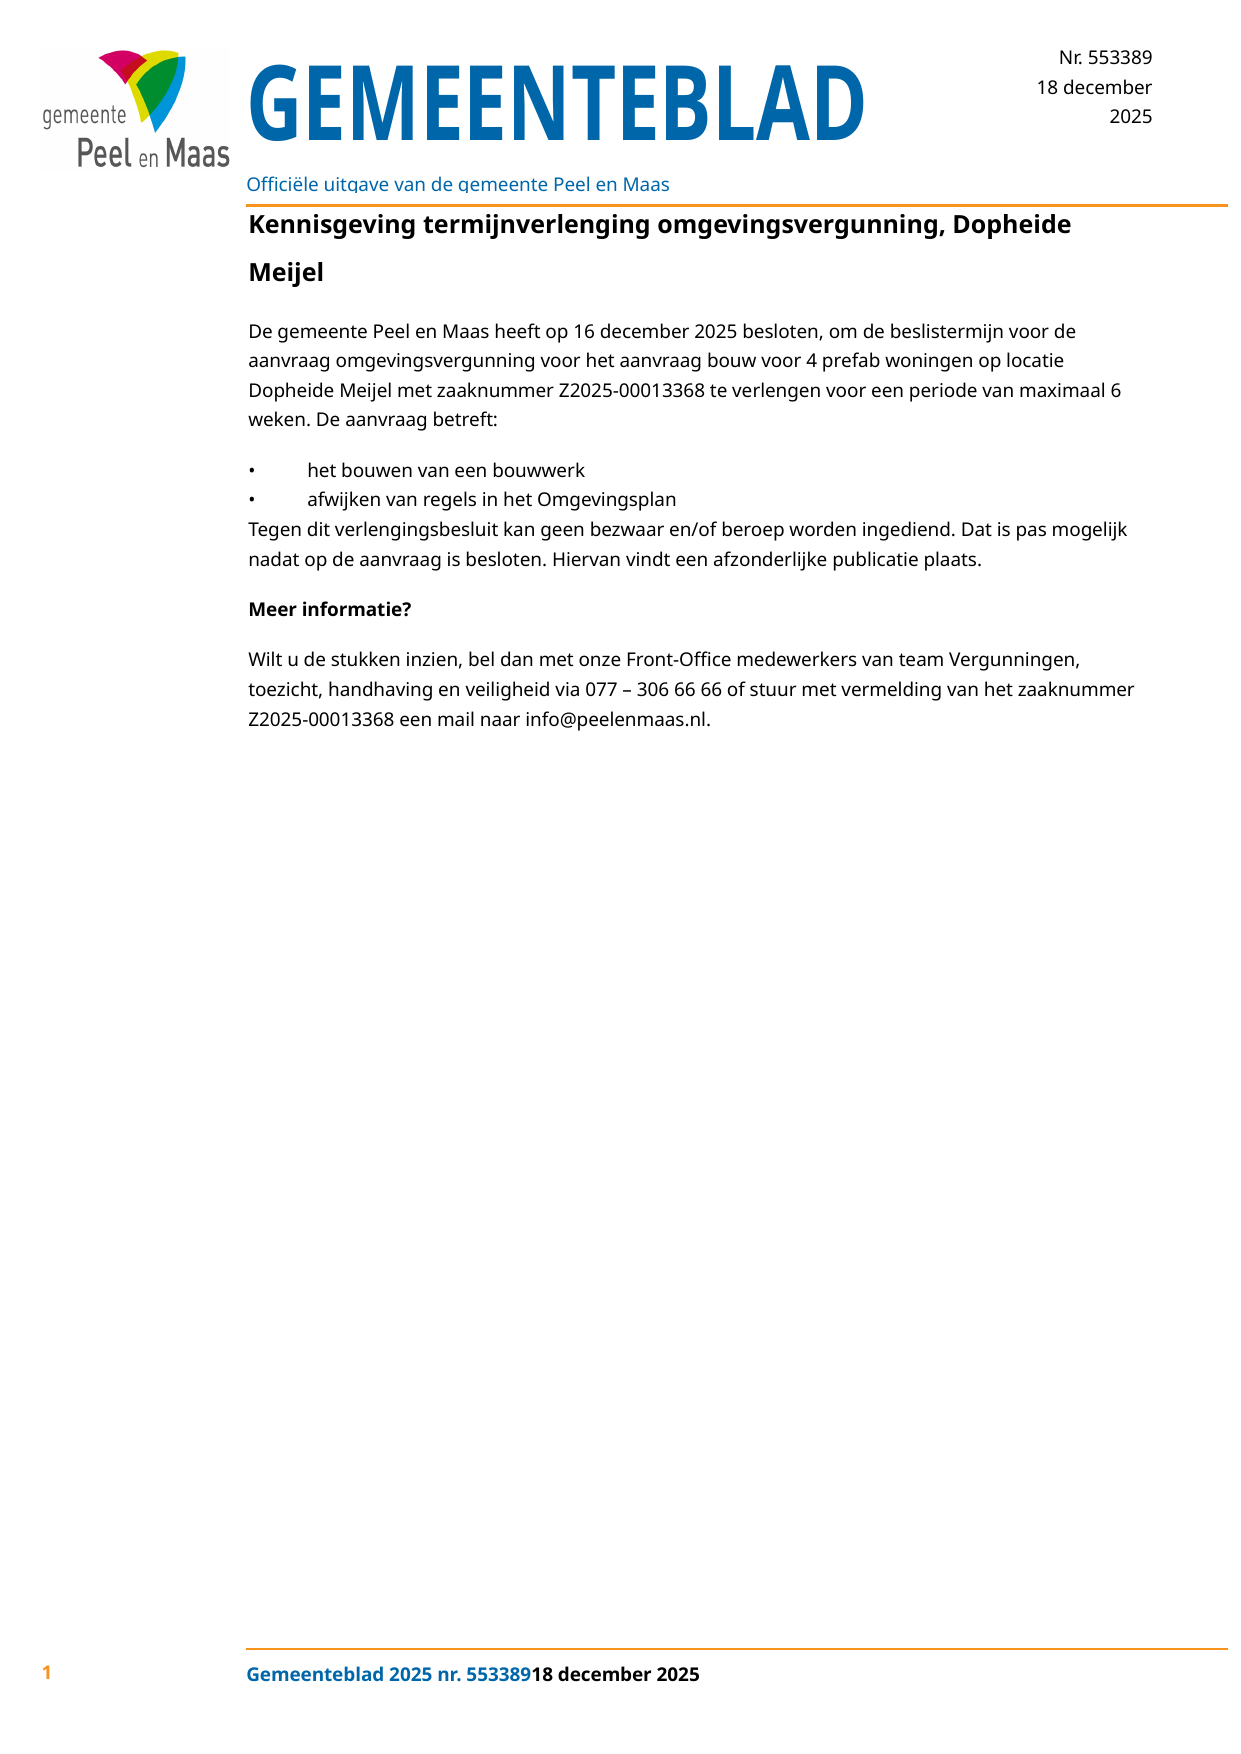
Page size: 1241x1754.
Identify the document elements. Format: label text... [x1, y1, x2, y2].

list het bouwen van een bouwwerk [248, 457, 1152, 483]
text Kennisgeving termijnverlenging omgevingsvergunning, Dopheide Meijel [248, 207, 1152, 288]
text De gemeente Peel en Maas heeft op 16 december 2025 besloten, om de beslistermijn voor de aanvraag omgevingsvergunning voor het aanvraag bouw voor 4 prefab woningen op locatie Dopheide Meijel met zaaknummer Z2025-00013368 te verlengen voor een periode van maximaal 6 weken. De aanvraag betreft: [248, 318, 1152, 432]
text Meer informatie? [248, 596, 1152, 622]
text Tegen dit verlengingsbesluit kan geen bezwaar en/of beroep worden ingediend. Dat is pas mogelijk nadat op de aanvraag is besloten. Hiervan vindt een afzonderlijke publicatie plaats. [248, 516, 1152, 572]
picture [41, 47, 231, 172]
list afwijken van regels in het Omgevingsplan [248, 487, 1152, 512]
text Wilt u de stukken inzien, bel dan met onze Front-Office medewerkers van team Vergunningen, toezicht, handhaving en veiligheid via 077 – 306 66 66 of stuur met vermelding van het zaaknummer Z2025-00013368 een mail naar info@peelenmaas.nl. [248, 647, 1152, 732]
